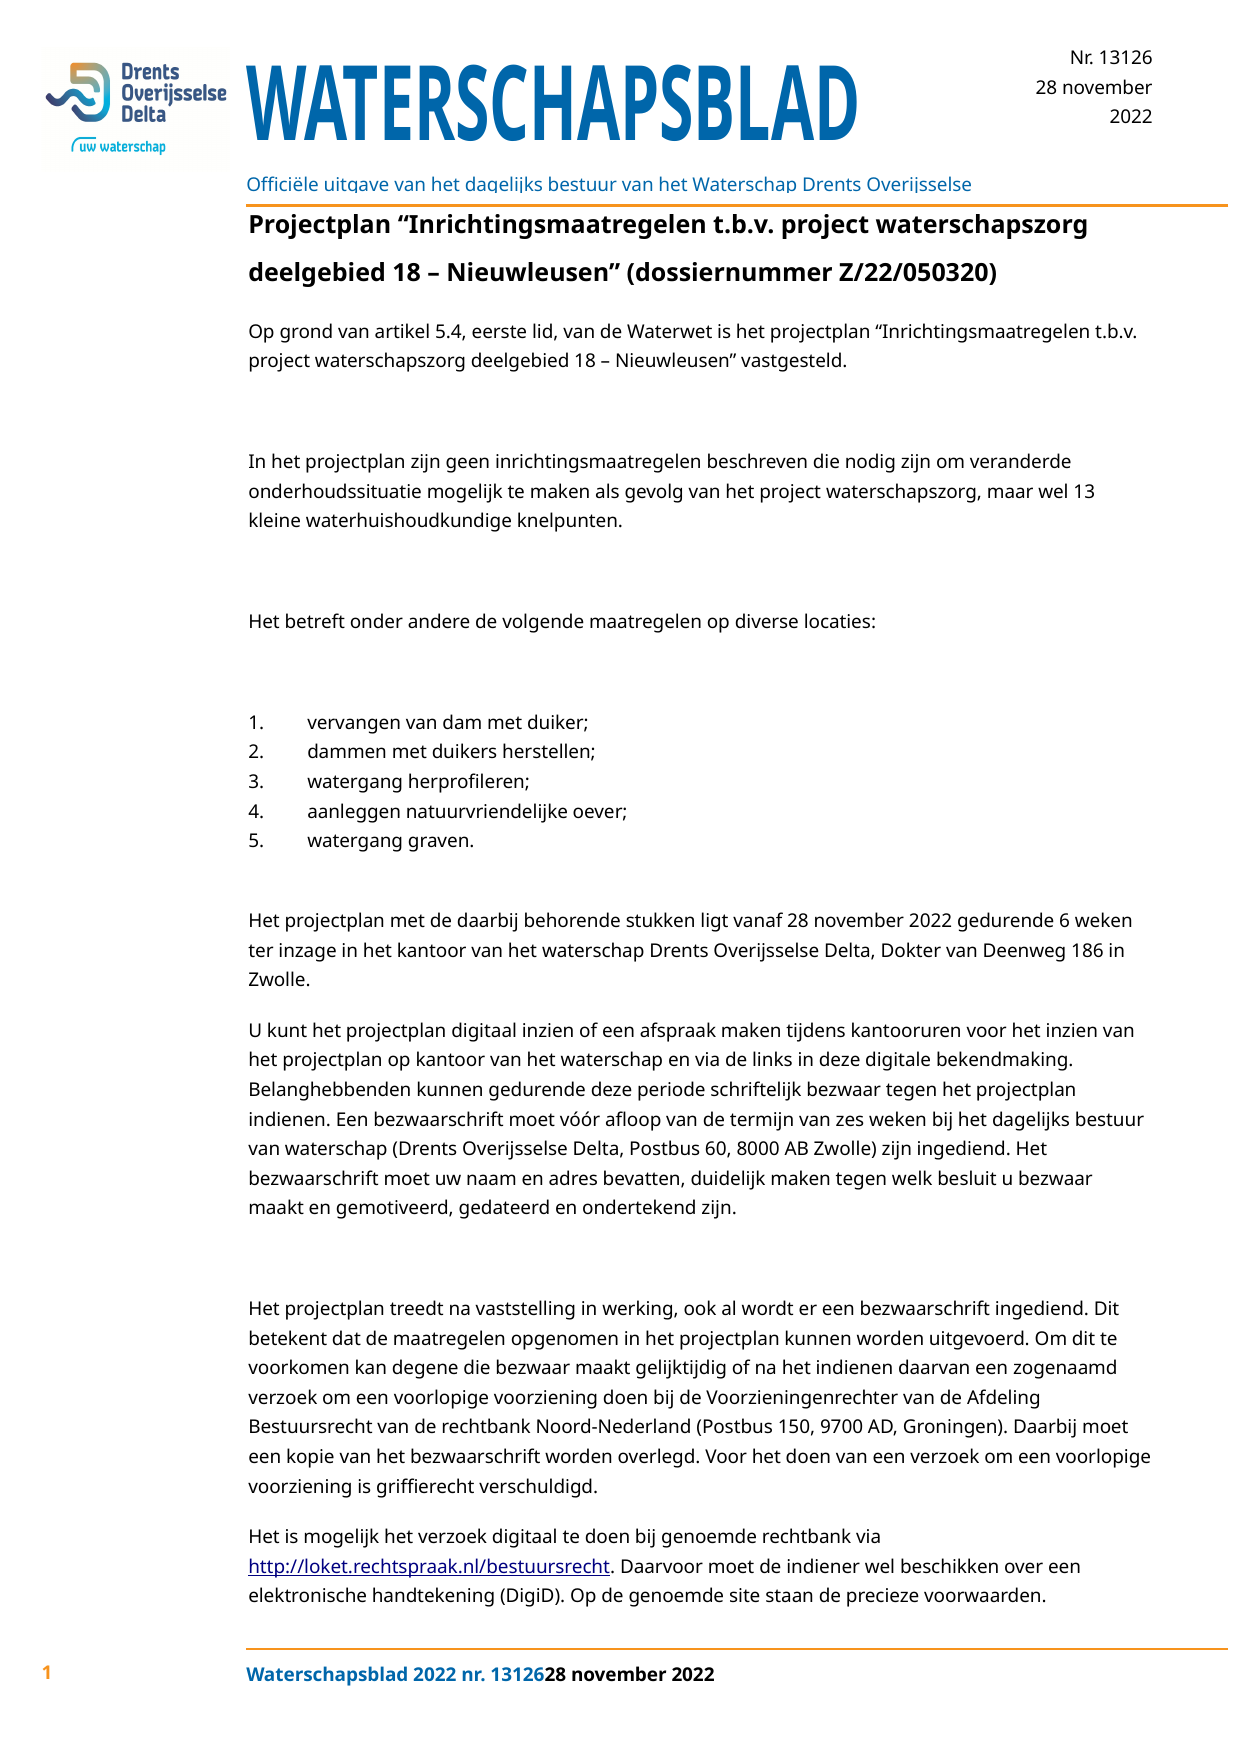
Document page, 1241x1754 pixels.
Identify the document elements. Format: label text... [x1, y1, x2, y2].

text Het is mogelijk het verzoek digitaal te doen bij genoemde rechtbank via http://loket.rechtspraak.nl/bestuursrecht. Daarvoor moet de indiener wel beschikken over een elektronische handtekening (DigiD). Op de genoemde site staan de precieze voorwaarden. [248, 1523, 1152, 1608]
list vervangen van dam met duiker; [248, 709, 1152, 735]
text Het projectplan met de daarbij behorende stukken ligt vanaf 28 november 2022 gedurende 6 weken ter inzage in het kantoor van het waterschap Drents Overijsselse Delta, Dokter van Deenweg 186 in Zwolle. [248, 907, 1152, 992]
list aanleggen natuurvriendelijke oever; [248, 798, 1152, 824]
text U kunt het projectplan digitaal inzien of een afspraak maken tijdens kantooruren voor het inzien van het projectplan op kantoor van het waterschap en via de links in deze digitale bekendmaking. Belanghebbenden kunnen gedurende deze periode schriftelijk bezwaar tegen het projectplan indienen. Een bezwaarschrift moet vóór afloop van de termijn van zes weken bij het dagelijks bestuur van waterschap (Drents Overijsselse Delta, Postbus 60, 8000 AB Zwolle) zijn ingediend. Het bezwaarschrift moet uw naam en adres bevatten, duidelijk maken tegen welk besluit u bezwaar maakt en gemotiveerd, gedateerd en ondertekend zijn. [248, 1017, 1152, 1220]
text Het projectplan treedt na vaststelling in werking, ook al wordt er een bezwaarschrift ingediend. Dit betekent dat de maatregelen opgenomen in het projectplan kunnen worden uitgevoerd. Om dit te voorkomen kan degene die bezwaar maakt gelijktijdig of na het indienen daarvan een zogenaamd verzoek om een voorlopige voorziening doen bij de Voorzieningenrechter van de Afdeling Bestuursrecht van de rechtbank Noord-Nederland (Postbus 150, 9700 AD, Groningen). Daarbij moet een kopie van het bezwaarschrift worden overlegd. Voor het doen van een verzoek om een voorlopige voorziening is griffierecht verschuldigd. [248, 1295, 1152, 1499]
picture [41, 47, 231, 172]
text In het projectplan zijn geen inrichtingsmaatregelen beschreven die nodig zijn om veranderde onderhoudssituatie mogelijk te maken als gevolg van het project waterschapszorg, maar wel 13 kleine waterhuishoudkundige knelpunten. [248, 448, 1152, 533]
list watergang graven. [248, 827, 1152, 853]
text Het betreft onder andere de volgende maatregelen op diverse locaties: [248, 608, 1152, 634]
text Op grond van artikel 5.4, eerste lid, van de Waterwet is het projectplan “Inrichtingsmaatregelen t.b.v. project waterschapszorg deelgebied 18 – Nieuwleusen” vastgesteld. [248, 318, 1152, 373]
list dammen met duikers herstellen; [248, 739, 1152, 764]
list watergang herprofileren; [248, 768, 1152, 794]
text Projectplan “Inrichtingsmaatregelen t.b.v. project waterschapszorg deelgebied 18 – Nieuwleusen” (dossiernummer Z/22/050320) [248, 207, 1152, 288]
